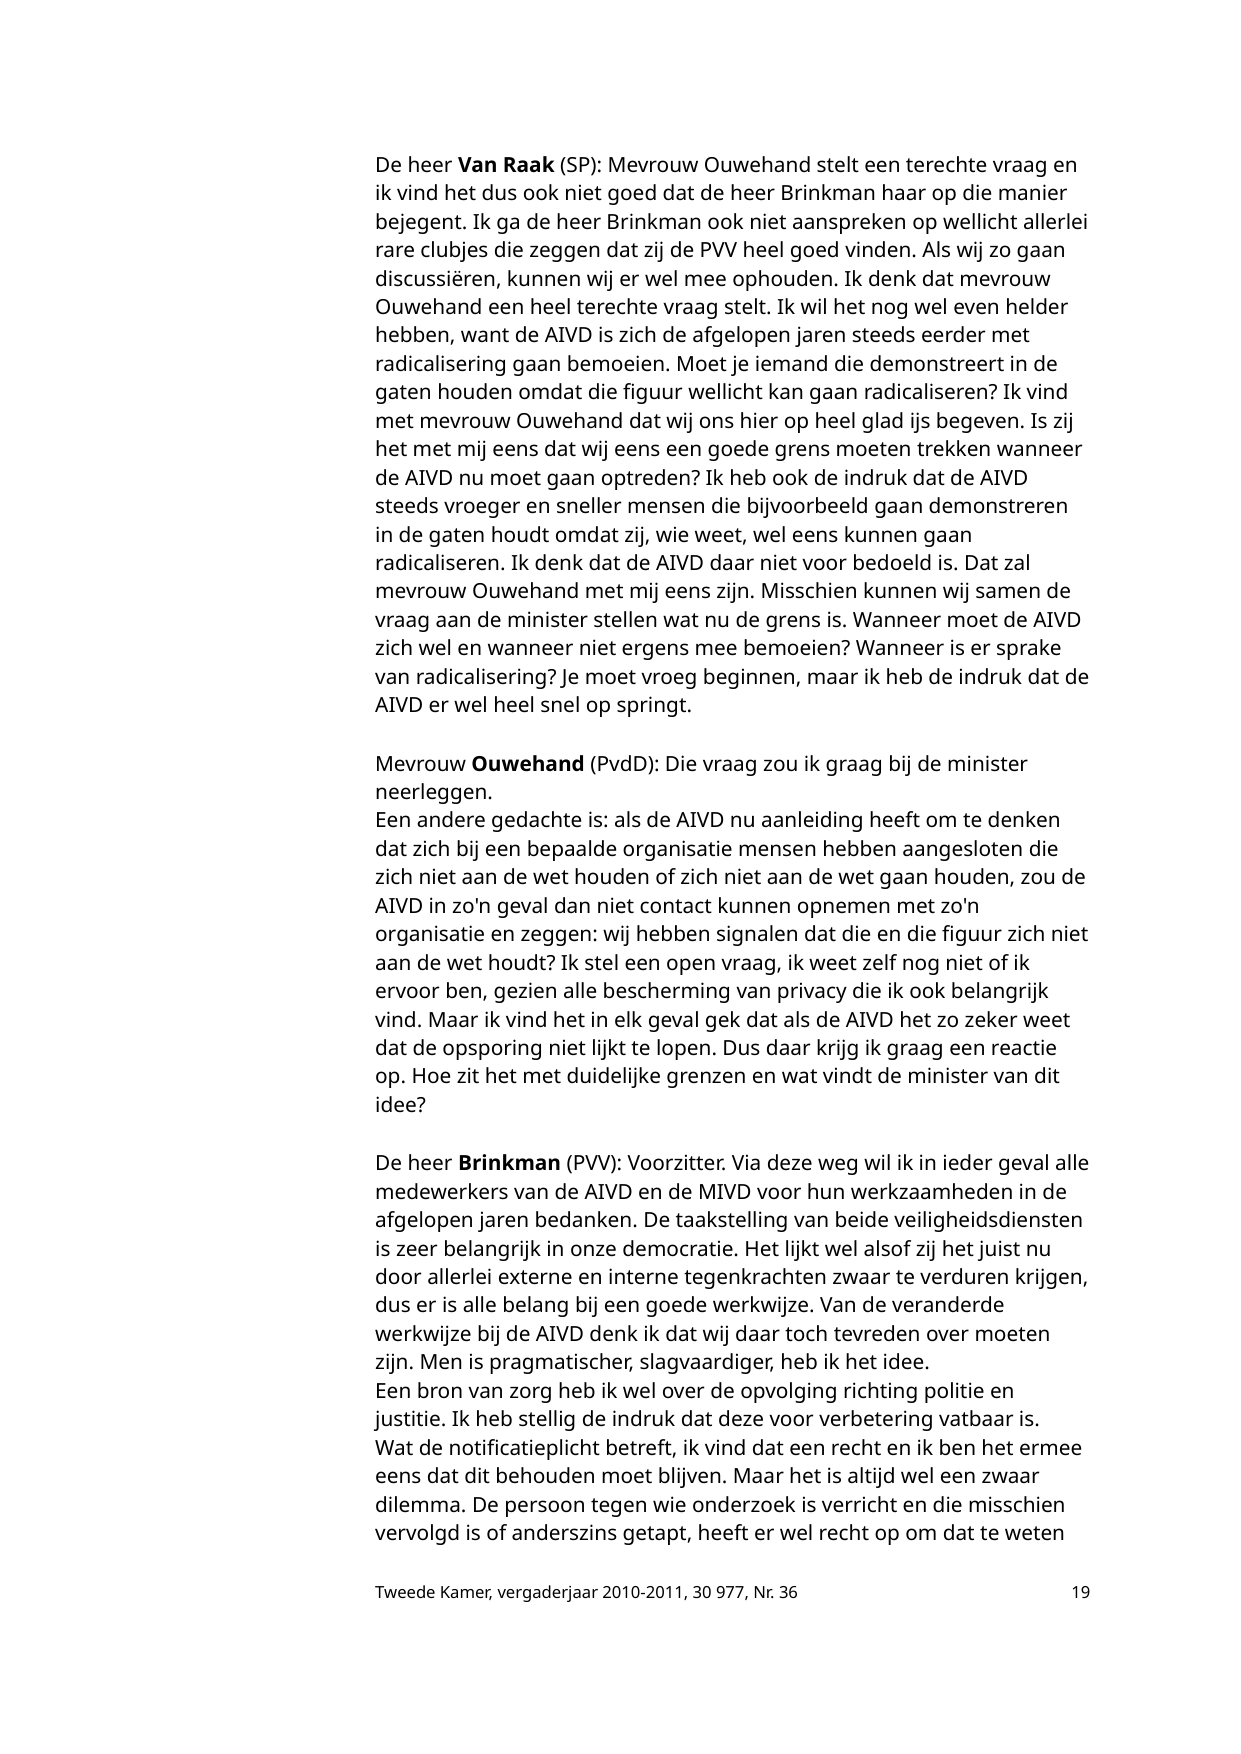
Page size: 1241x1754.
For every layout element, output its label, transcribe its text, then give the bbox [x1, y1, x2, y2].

text Wat de notificatieplicht betreft, ik vind dat een recht en ik ben het ermee eens dat dit behouden moet blijven. Maar het is altijd wel een zwaar dilemma. De persoon tegen wie onderzoek is verricht en die misschien vervolgd is of anderszins getapt, heeft er wel recht op om dat te weten [375, 1433, 1090, 1547]
text Een bron van zorg heb ik wel over de opvolging richting politie en justitie. Ik heb stellig de indruk dat deze voor verbetering vatbaar is. [375, 1376, 1090, 1433]
text Een andere gedachte is: als de AIVD nu aanleiding heeft om te denken dat zich bij een bepaalde organisatie mensen hebben aangesloten die zich niet aan de wet houden of zich niet aan de wet gaan houden, zou de AIVD in zo'n geval dan niet contact kunnen opnemen met zo'n organisatie en zeggen: wij hebben signalen dat die en die figuur zich niet aan de wet houdt? Ik stel een open vraag, ik weet zelf nog niet of ik ervoor ben, gezien alle bescherming van privacy die ik ook belangrijk vind. Maar ik vind het in elk geval gek dat als de AIVD het zo zeker weet dat de opsporing niet lijkt te lopen. Dus daar krijg ik graag een reactie op. Hoe zit het met duidelijke grenzen en wat vindt de minister van dit idee? [375, 806, 1090, 1118]
text Mevrouw Ouwehand (PvdD): Die vraag zou ik graag bij de minister neerleggen. [375, 749, 1090, 806]
text De heer Brinkman (PVV): Voorzitter. Via deze weg wil ik in ieder geval alle medewerkers van de AIVD en de MIVD voor hun werkzaamheden in de afgelopen jaren bedanken. De taakstelling van beide veiligheidsdiensten is zeer belangrijk in onze democratie. Het lijkt wel alsof zij het juist nu door allerlei externe en interne tegenkrachten zwaar te verduren krijgen, dus er is alle belang bij een goede werkwijze. Van de veranderde werkwijze bij de AIVD denk ik dat wij daar toch tevreden over moeten zijn. Men is pragmatischer, slagvaardiger, heb ik het idee. [375, 1148, 1090, 1376]
text De heer Van Raak (SP): Mevrouw Ouwehand stelt een terechte vraag en ik vind het dus ook niet goed dat de heer Brinkman haar op die manier bejegent. Ik ga de heer Brinkman ook niet aanspreken op wellicht allerlei rare clubjes die zeggen dat zij de PVV heel goed vinden. Als wij zo gaan discussiëren, kunnen wij er wel mee ophouden. Ik denk dat mevrouw Ouwehand een heel terechte vraag stelt. Ik wil het nog wel even helder hebben, want de AIVD is zich de afgelopen jaren steeds eerder met radicalisering gaan bemoeien. Moet je iemand die demonstreert in de gaten houden omdat die figuur wellicht kan gaan radicaliseren? Ik vind met mevrouw Ouwehand dat wij ons hier op heel glad ijs begeven. Is zij het met mij eens dat wij eens een goede grens moeten trekken wanneer de AIVD nu moet gaan optreden? Ik heb ook de indruk dat de AIVD steeds vroeger en sneller mensen die bijvoorbeeld gaan demonstreren in de gaten houdt omdat zij, wie weet, wel eens kunnen gaan radicaliseren. Ik denk dat de AIVD daar niet voor bedoeld is. Dat zal mevrouw Ouwehand met mij eens zijn. Misschien kunnen wij samen de vraag aan de minister stellen wat nu de grens is. Wanneer moet de AIVD zich wel en wanneer niet ergens mee bemoeien? Wanneer is er sprake van radicalisering? Je moet vroeg beginnen, maar ik heb de indruk dat de AIVD er wel heel snel op springt. [375, 150, 1090, 719]
